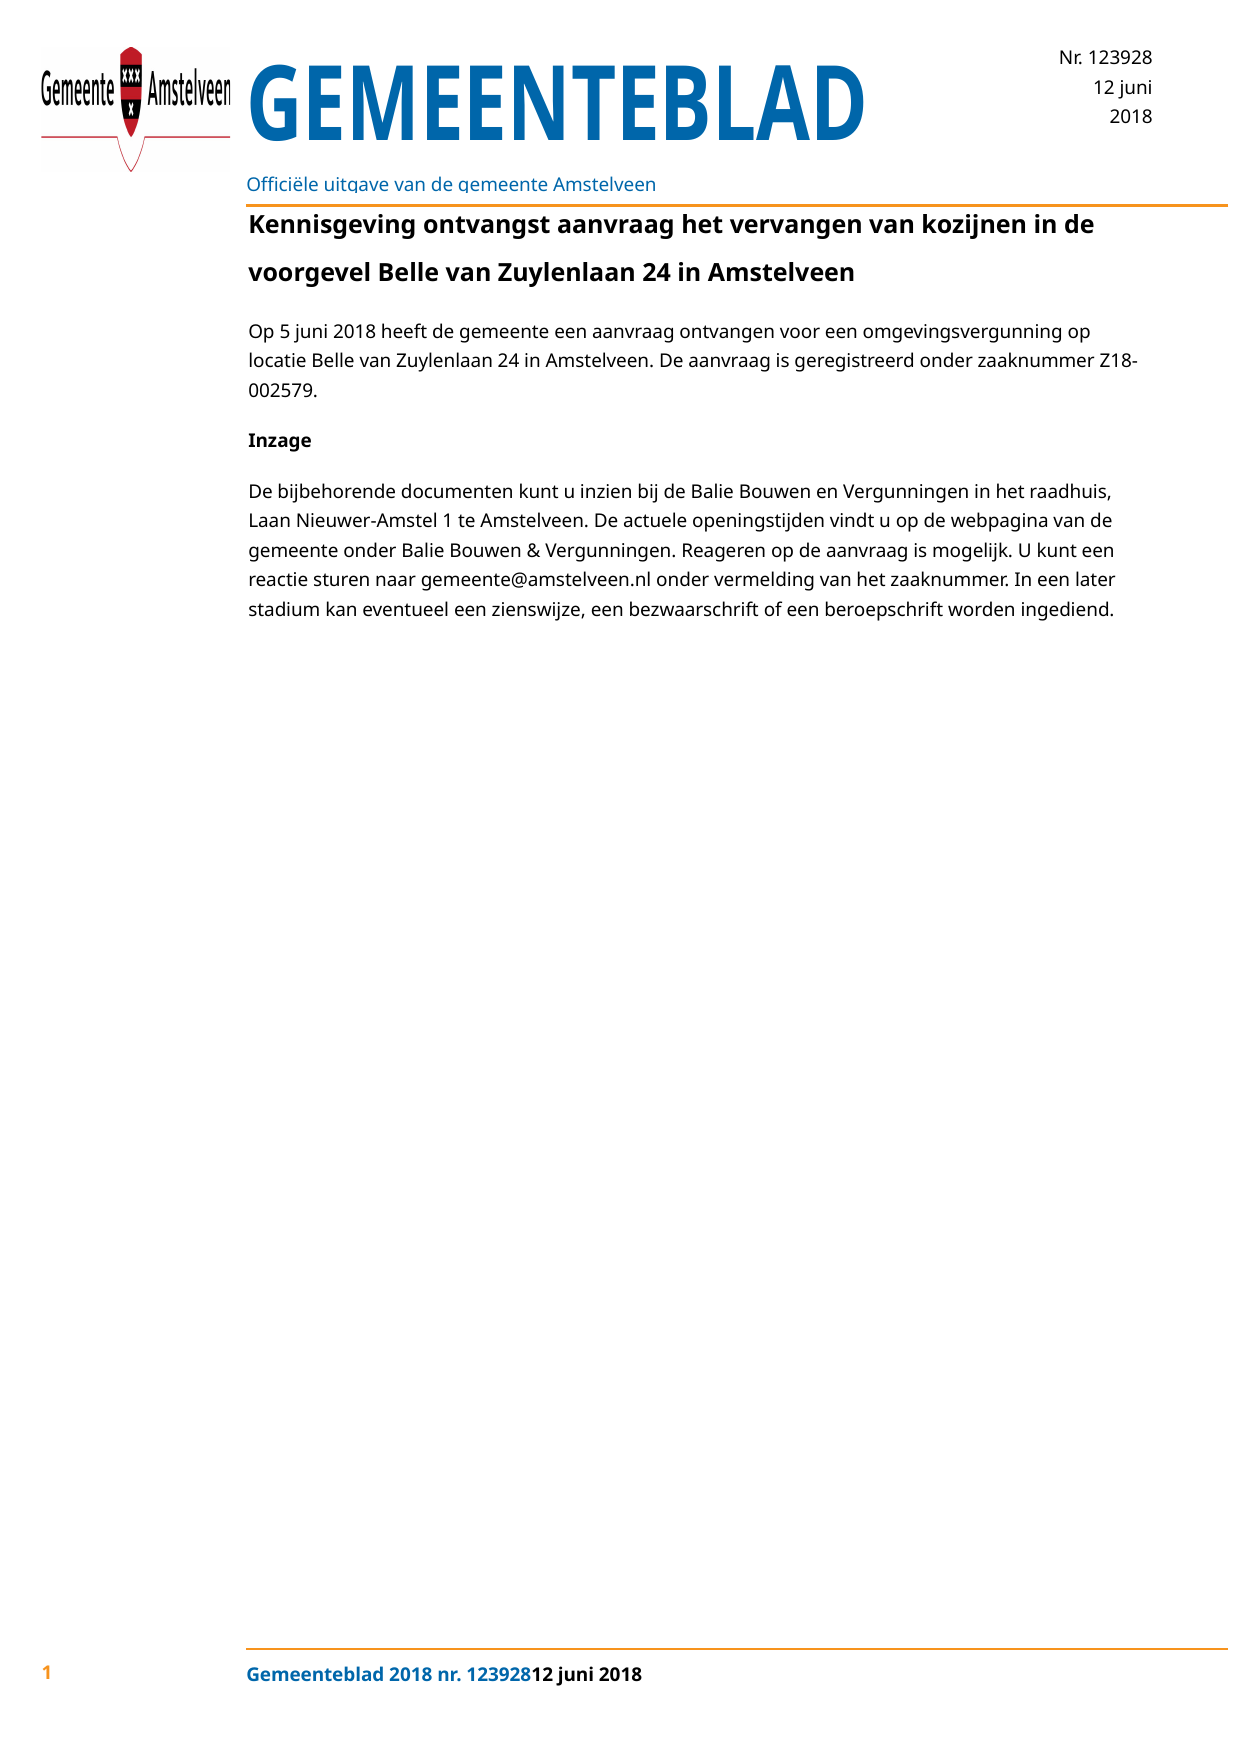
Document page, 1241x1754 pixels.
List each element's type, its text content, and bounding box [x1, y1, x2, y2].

text De bijbehorende documenten kunt u inzien bij de Balie Bouwen en Vergunningen in het raadhuis, Laan Nieuwer-Amstel 1 te Amstelveen. De actuele openingstijden vindt u op de webpagina van de gemeente onder Balie Bouwen & Vergunningen. Reageren op de aanvraag is mogelijk. U kunt een reactie sturen naar gemeente@amstelveen.nl onder vermelding van het zaaknummer. In een later stadium kan eventueel een zienswijze, een bezwaarschrift of een beroepschrift worden ingediend. [248, 478, 1152, 622]
text Inzage [248, 427, 1152, 453]
text Kennisgeving ontvangst aanvraag het vervangen van kozijnen in de voorgevel Belle van Zuylenlaan 24 in Amstelveen [248, 207, 1152, 288]
text Op 5 juni 2018 heeft de gemeente een aanvraag ontvangen voor een omgevingsvergunning op locatie Belle van Zuylenlaan 24 in Amstelveen. De aanvraag is geregistreerd onder zaaknummer Z18-002579. [248, 318, 1152, 403]
picture [41, 47, 231, 172]
